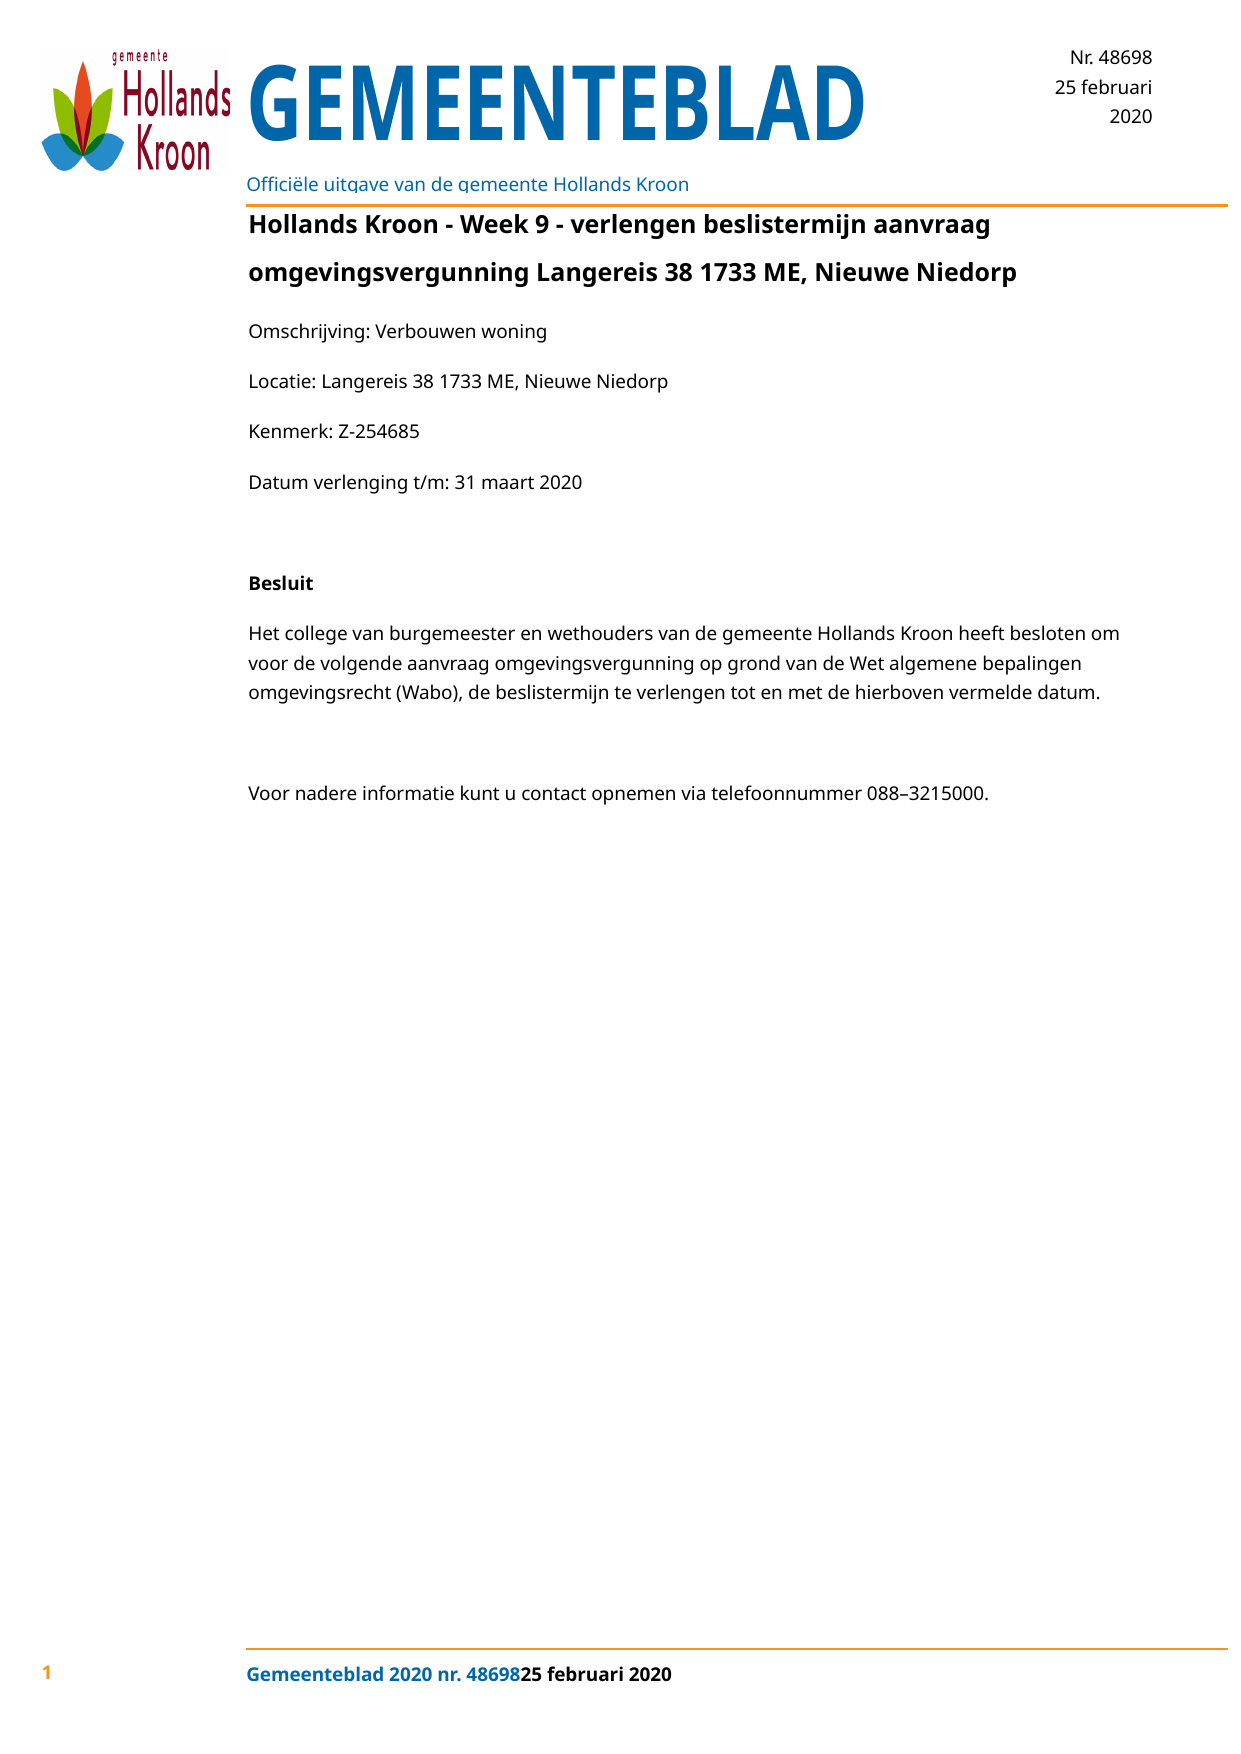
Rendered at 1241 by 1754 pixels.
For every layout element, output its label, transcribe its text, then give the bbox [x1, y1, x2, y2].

text Omschrijving: Verbouwen woning [248, 318, 1152, 344]
text Het college van burgemeester en wethouders van de gemeente Hollands Kroon heeft besloten om voor de volgende aanvraag omgevingsvergunning op grond van de Wet algemene bepalingen omgevingsrecht (Wabo), de beslistermijn te verlengen tot en met de hierboven vermelde datum. [248, 620, 1152, 705]
text Datum verlenging t/m: 31 maart 2020 [248, 469, 1152, 495]
text Voor nadere informatie kunt u contact opnemen via telefoonnummer 088–3215000. [248, 780, 1152, 806]
text Besluit [248, 570, 1152, 596]
text Kenmerk: Z-254685 [248, 419, 1152, 444]
text Locatie: Langereis 38 1733 ME, Nieuwe Niedorp [248, 368, 1152, 394]
text Hollands Kroon - Week 9 - verlengen beslistermijn aanvraag omgevingsvergunning Langereis 38 1733 ME, Nieuwe Niedorp [248, 207, 1152, 288]
picture [41, 47, 231, 172]
